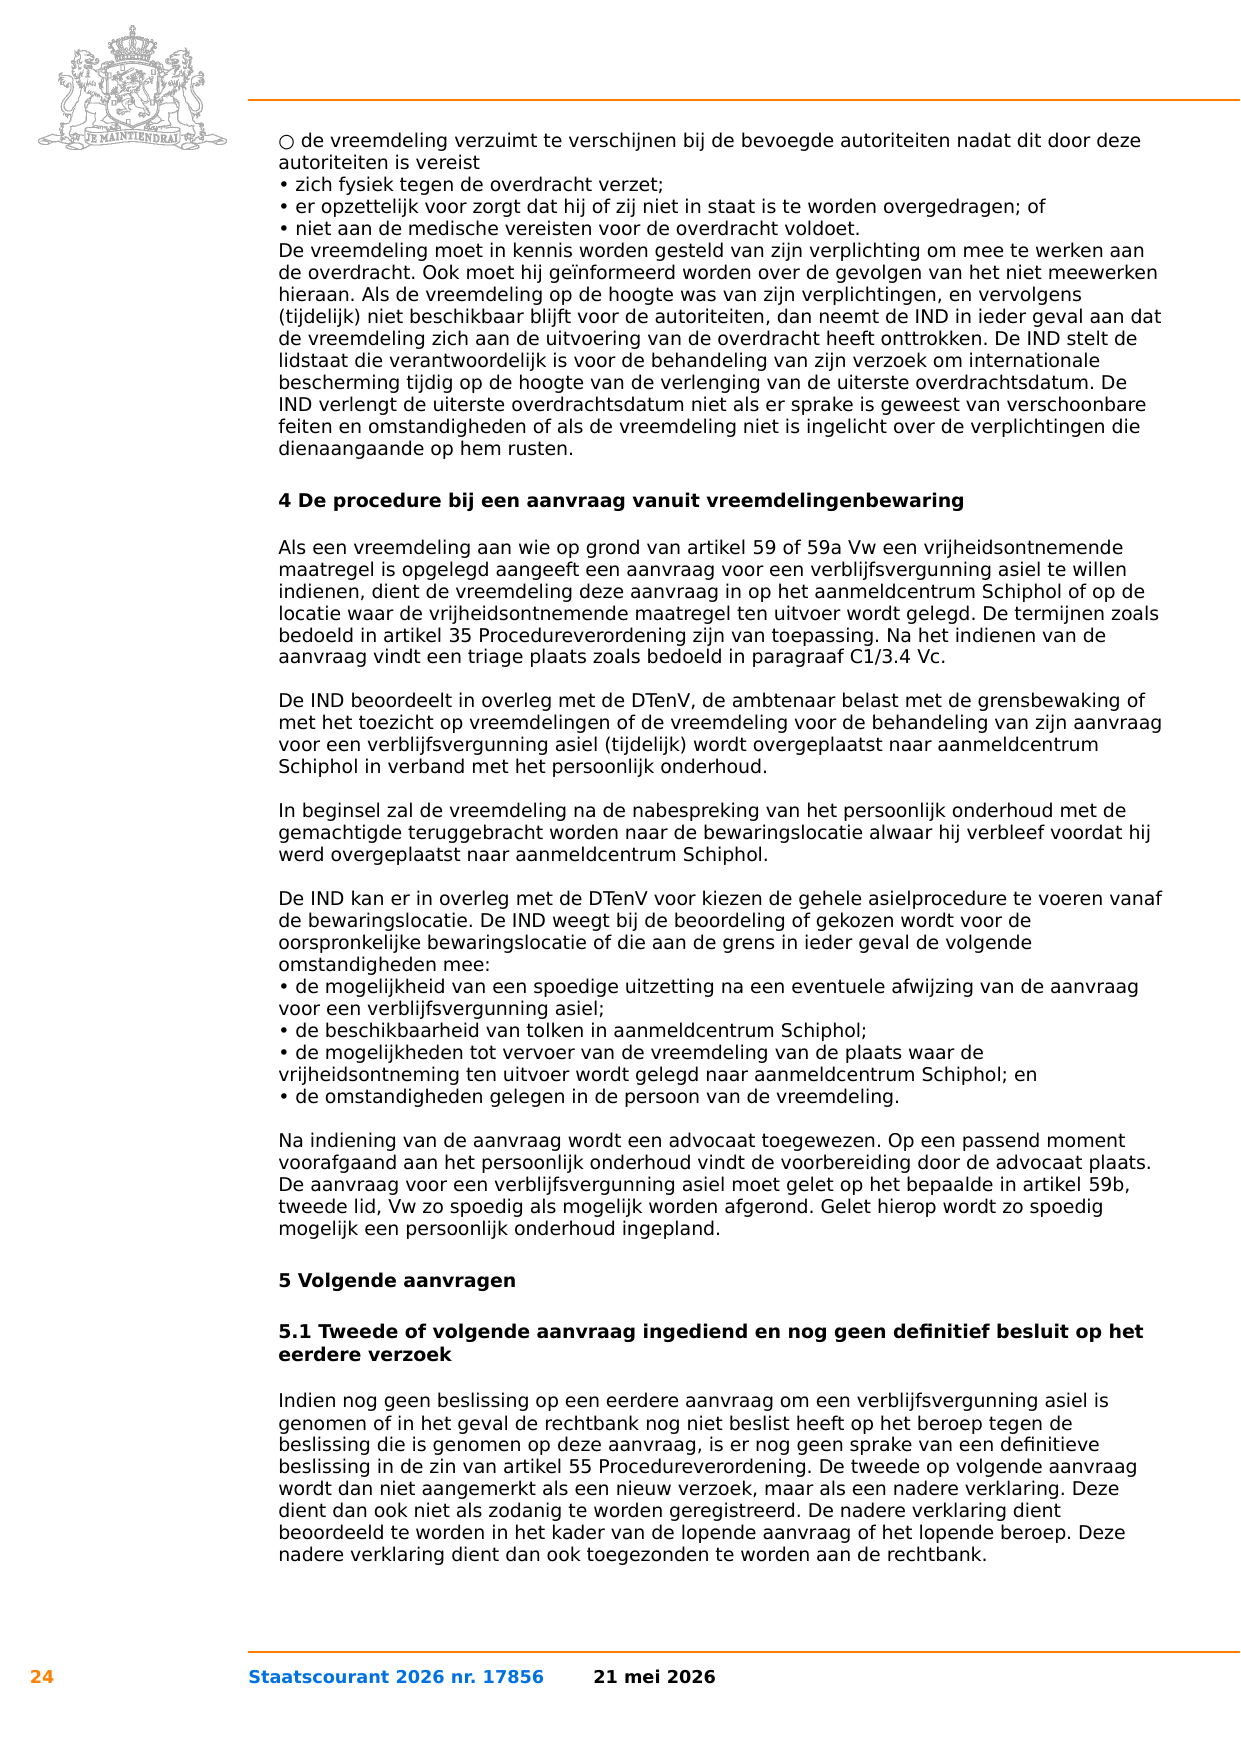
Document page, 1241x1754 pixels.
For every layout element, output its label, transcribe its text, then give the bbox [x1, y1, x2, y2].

picture [38, 25, 227, 150]
text • zich fysiek tegen de overdracht verzet; [278, 174, 1163, 196]
text In beginsel zal de vreemdeling na de nabespreking van het persoonlijk onderhoud met de gemachtigde teruggebracht worden naar de bewaringslocatie alwaar hij verbleef voordat hij werd overgeplaatst naar aanmeldcentrum Schiphol. [278, 800, 1163, 866]
subtitle 4 De procedure bij een aanvraag vanuit vreemdelingenbewaring [278, 489, 1163, 512]
text Indien nog geen beslissing op een eerdere aanvraag om een verblijfsvergunning asiel is genomen of in het geval de rechtbank nog niet beslist heeft op het beroep tegen de beslissing die is genomen op deze aanvraag, is er nog geen sprake van een definitieve beslissing in de zin van artikel 55 Procedureverordening. De tweede op volgende aanvraag wordt dan niet aangemerkt als een nieuw verzoek, maar als een nadere verklaring. Deze dient dan ook niet als zodanig te worden geregistreerd. De nadere verklaring dient beoordeeld te worden in het kader van de lopende aanvraag of het lopende beroep. Deze nadere verklaring dient dan ook toegezonden te worden aan de rechtbank. [278, 1390, 1163, 1566]
text • de mogelijkheid van een spoedige uitzetting na een eventuele afwijzing van de aanvraag voor een verblijfsvergunning asiel; [278, 976, 1163, 1020]
text • de beschikbaarheid van tolken in aanmeldcentrum Schiphol; [278, 1020, 1163, 1042]
text ○ de vreemdeling verzuimt te verschijnen bij de bevoegde autoriteiten nadat dit door deze autoriteiten is vereist [278, 130, 1163, 174]
text • de omstandigheden gelegen in de persoon van de vreemdeling. [278, 1086, 1163, 1108]
text • er opzettelijk voor zorgt dat hij of zij niet in staat is te worden overgedragen; of [278, 196, 1163, 218]
text • de mogelijkheden tot vervoer van de vreemdeling van de plaats waar de vrijheidsontneming ten uitvoer wordt gelegd naar aanmeldcentrum Schiphol; en [278, 1042, 1163, 1086]
text • niet aan de medische vereisten voor de overdracht voldoet. [278, 218, 1163, 240]
text Na indiening van de aanvraag wordt een advocaat toegewezen. Op een passend moment voorafgaand aan het persoonlijk onderhoud vindt de voorbereiding door de advocaat plaats. [278, 1129, 1163, 1173]
text Als een vreemdeling aan wie op grond van artikel 59 of 59a Vw een vrijheidsontnemende maatregel is opgelegd aangeeft een aanvraag voor een verblijfsvergunning asiel te willen indienen, dient de vreemdeling deze aanvraag in op het aanmeldcentrum Schiphol of op de locatie waar de vrijheidsontnemende maatregel ten uitvoer wordt gelegd. De termijnen zoals bedoeld in artikel 35 Procedureverordening zijn van toepassing. Na het indienen van de aanvraag vindt een triage plaats zoals bedoeld in paragraaf C1/3.4 Vc. [278, 537, 1163, 668]
text De IND kan er in overleg met de DTenV voor kiezen de gehele asielprocedure te voeren vanaf de bewaringslocatie. De IND weegt bij de beoordeling of gekozen wordt voor de oorspronkelijke bewaringslocatie of die aan de grens in ieder geval de volgende omstandigheden mee: [278, 888, 1163, 976]
subtitle 5 Volgende aanvragen [278, 1269, 1163, 1291]
text De vreemdeling moet in kennis worden gesteld van zijn verplichting om mee te werken aan de overdracht. Ook moet hij geïnformeerd worden over de gevolgen van het niet meewerken hieraan. Als de vreemdeling op de hoogte was van zijn verplichtingen, en vervolgens (tijdelijk) niet beschikbaar blijft voor de autoriteiten, dan neemt de IND in ieder geval aan dat de vreemdeling zich aan de uitvoering van de overdracht heeft onttrokken. De IND stelt de lidstaat die verantwoordelijk is voor de behandeling van zijn verzoek om internationale bescherming tijdig op de hoogte van de verlenging van de uiterste overdrachtsdatum. De IND verlengt de uiterste overdrachtsdatum niet als er sprake is geweest van verschoonbare feiten en omstandigheden of als de vreemdeling niet is ingelicht over de verplichtingen die dienaangaande op hem rusten. [278, 240, 1163, 459]
text De aanvraag voor een verblijfsvergunning asiel moet gelet op het bepaalde in artikel 59b, tweede lid, Vw zo spoedig als mogelijk worden afgerond. Gelet hierop wordt zo spoedig mogelijk een persoonlijk onderhoud ingepland. [278, 1173, 1163, 1239]
text De IND beoordeelt in overleg met de DTenV, de ambtenaar belast met de grensbewaking of met het toezicht op vreemdelingen of de vreemdeling voor de behandeling van zijn aanvraag voor een verblijfsvergunning asiel (tijdelijk) wordt overgeplaatst naar aanmeldcentrum Schiphol in verband met het persoonlijk onderhoud. [278, 690, 1163, 778]
subtitle 5.1 Tweede of volgende aanvraag ingediend en nog geen definitief besluit op het eerdere verzoek [278, 1321, 1163, 1365]
